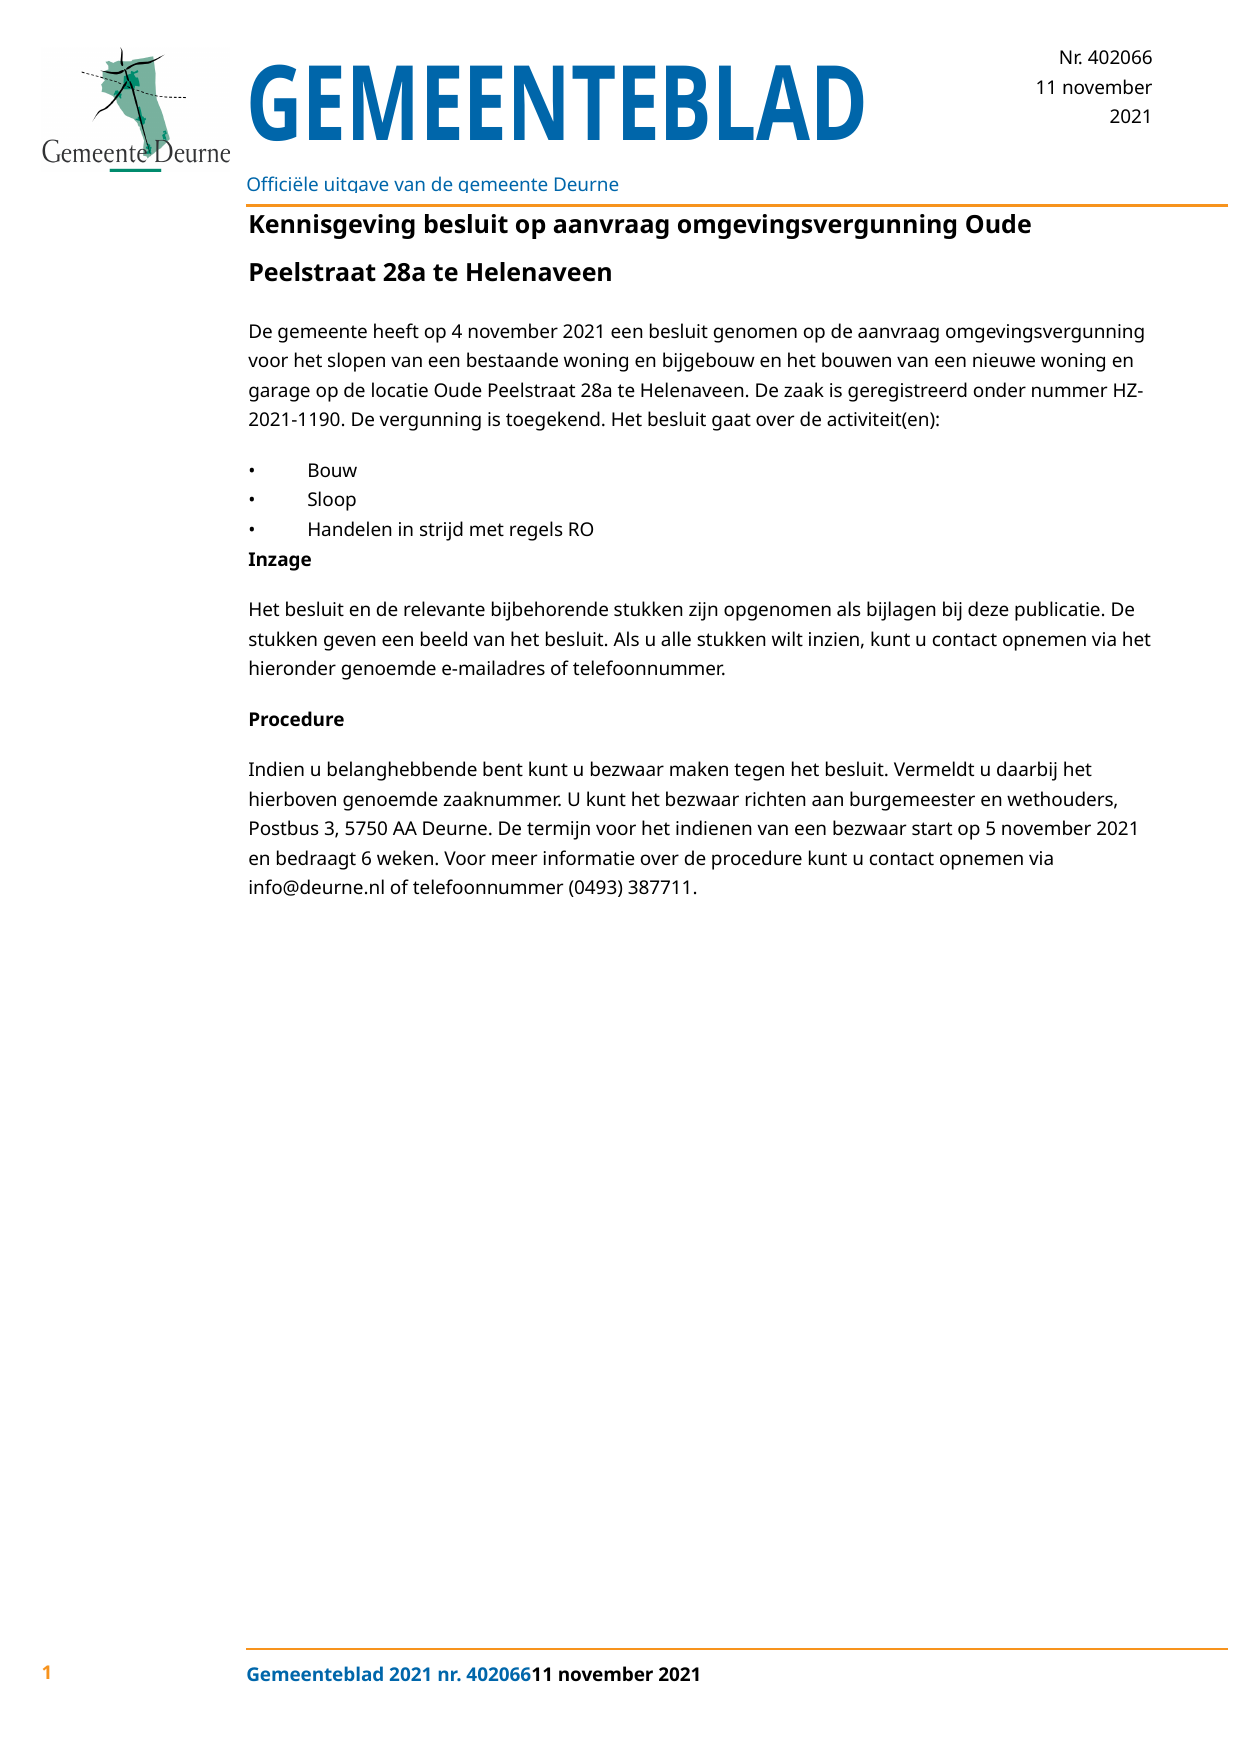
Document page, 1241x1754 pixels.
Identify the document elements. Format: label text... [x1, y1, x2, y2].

picture [41, 47, 231, 172]
text De gemeente heeft op 4 november 2021 een besluit genomen op de aanvraag omgevingsvergunning voor het slopen van een bestaande woning en bijgebouw en het bouwen van een nieuwe woning en garage op de locatie Oude Peelstraat 28a te Helenaveen. De zaak is geregistreerd onder nummer HZ-2021-1190. De vergunning is toegekend. Het besluit gaat over de activiteit(en): [248, 318, 1152, 432]
text Procedure [248, 706, 1152, 732]
text Inzage [248, 546, 1152, 572]
text Indien u belanghebbende bent kunt u bezwaar maken tegen het besluit. Vermeldt u daarbij het hierboven genoemde zaaknummer. U kunt het bezwaar richten aan burgemeester en wethouders, Postbus 3, 5750 AA Deurne. De termijn voor het indienen van een bezwaar start op 5 november 2021 en bedraagt 6 weken. Voor meer informatie over de procedure kunt u contact opnemen via info@deurne.nl of telefoonnummer (0493) 387711. [248, 756, 1152, 900]
text Het besluit en de relevante bijbehorende stukken zijn opgenomen als bijlagen bij deze publicatie. De stukken geven een beeld van het besluit. Als u alle stukken wilt inzien, kunt u contact opnemen via het hieronder genoemde e-mailadres of telefoonnummer. [248, 596, 1152, 681]
text Kennisgeving besluit op aanvraag omgevingsvergunning Oude Peelstraat 28a te Helenaveen [248, 207, 1152, 288]
list Handelen in strijd met regels RO [248, 516, 1152, 542]
list Sloop [248, 487, 1152, 512]
list Bouw [248, 457, 1152, 483]
